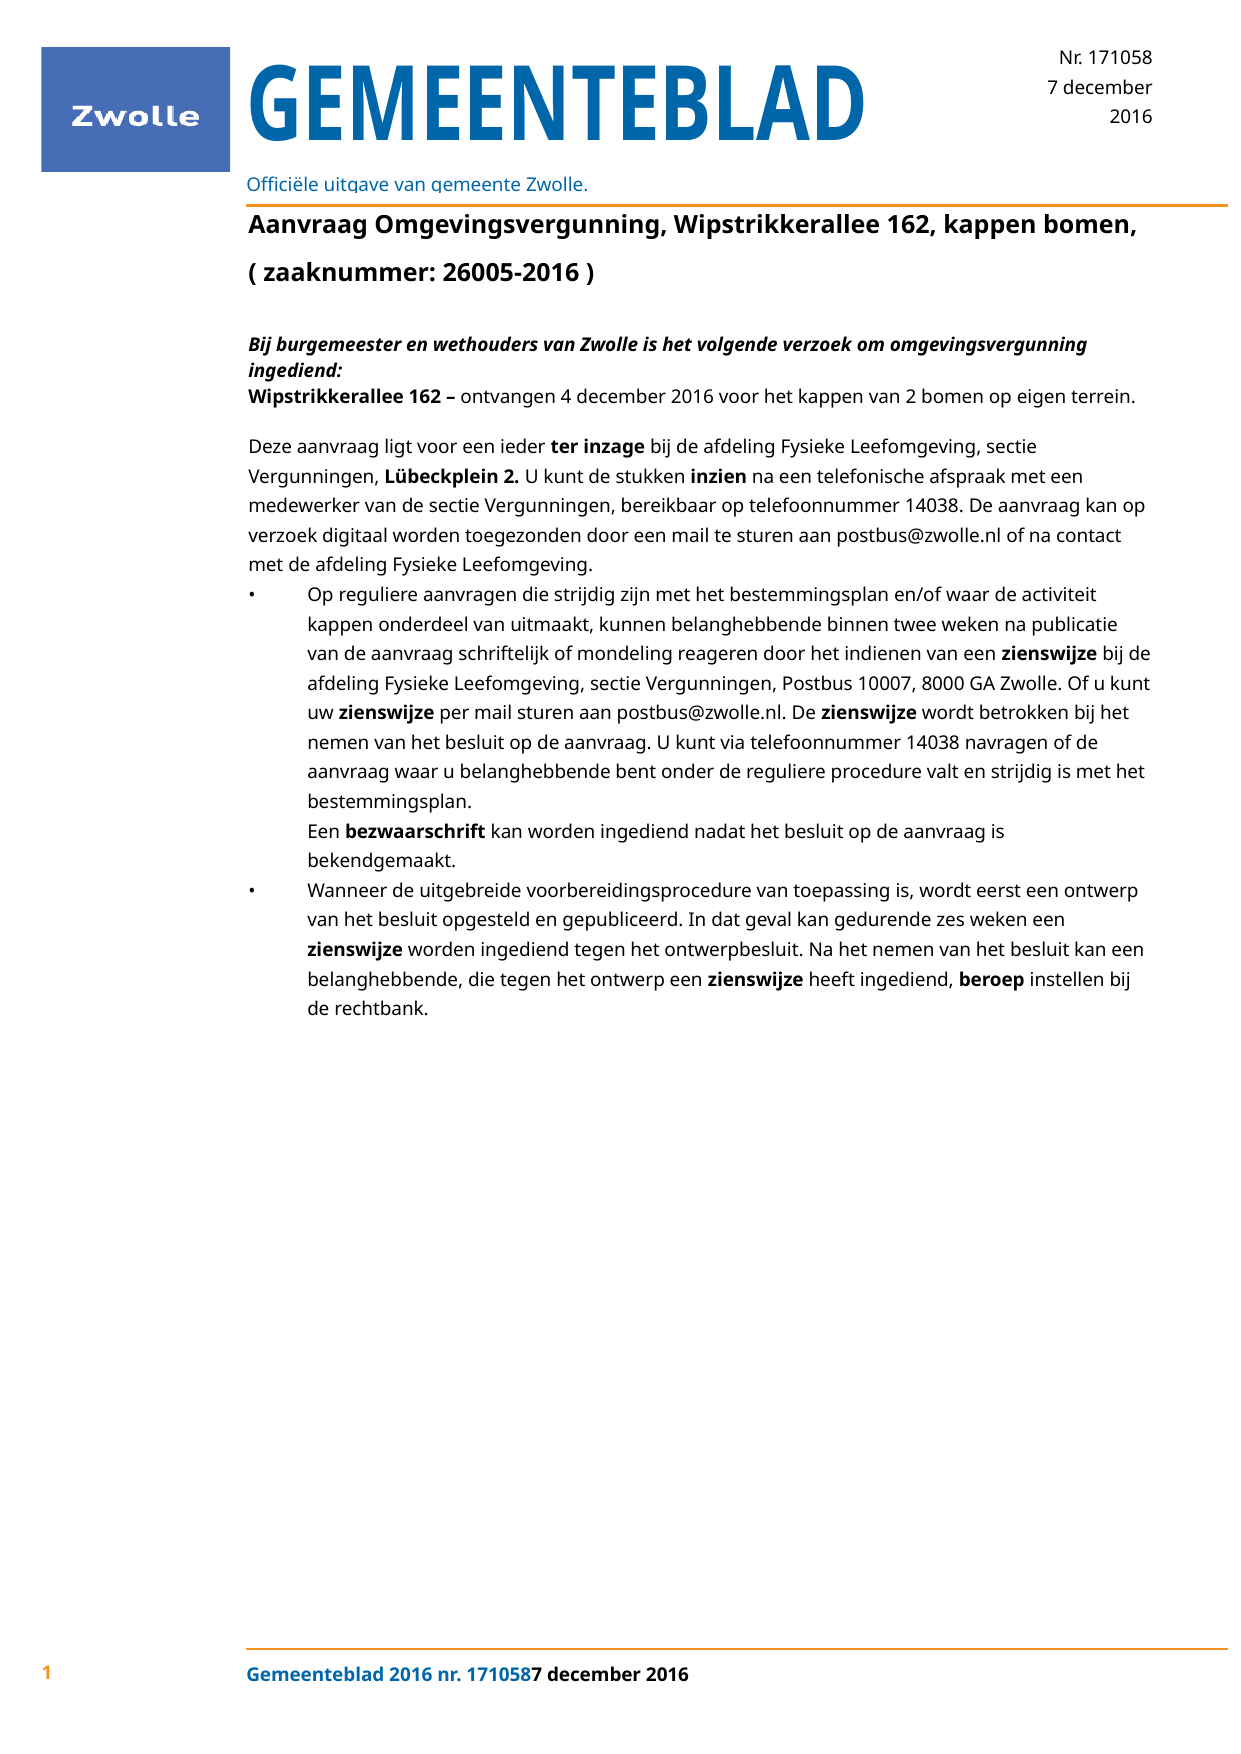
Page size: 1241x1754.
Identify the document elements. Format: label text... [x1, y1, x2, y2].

picture [41, 47, 231, 172]
text Deze aanvraag ligt voor een ieder ter inzage bij de afdeling Fysieke Leefomgeving, sectie Vergunningen, Lübeckplein 2. U kunt de stukken inzien na een telefonische afspraak met een medewerker van de sectie Vergunningen, bereikbaar op telefoonnummer 14038. De aanvraag kan op verzoek digitaal worden toegezonden door een mail te sturen aan postbus@zwolle.nl of na contact met de afdeling Fysieke Leefomgeving. [248, 433, 1152, 577]
text Wipstrikkerallee 162 – ontvangen 4 december 2016 voor het kappen van 2 bomen op eigen terrein. [248, 383, 1152, 409]
list Een bezwaarschrift kan worden ingediend nadat het besluit op de aanvraag is bekendgemaakt. [248, 818, 1152, 873]
text Bij burgemeester en wethouders van Zwolle is het volgende verzoek om omgevingsvergunning ingediend: [248, 331, 1152, 383]
list Wanneer de uitgebreide voorbereidingsprocedure van toepassing is, wordt eerst een ontwerp van het besluit opgesteld en gepubliceerd. In dat geval kan gedurende zes weken een zienswijze worden ingediend tegen het ontwerpbesluit. Na het nemen van het besluit kan een belanghebbende, die tegen het ontwerp een zienswijze heeft ingediend, beroep instellen bij de rechtbank. [248, 877, 1152, 1021]
list Op reguliere aanvragen die strijdig zijn met het bestemmingsplan en/of waar de activiteit kappen onderdeel van uitmaakt, kunnen belanghebbende binnen twee weken na publicatie van de aanvraag schriftelijk of mondeling reageren door het indienen van een zienswijze bij de afdeling Fysieke Leefomgeving, sectie Vergunningen, Postbus 10007, 8000 GA Zwolle. Of u kunt uw zienswijze per mail sturen aan postbus@zwolle.nl. De zienswijze wordt betrokken bij het nemen van het besluit op de aanvraag. U kunt via telefoonnummer 14038 navragen of de aanvraag waar u belanghebbende bent onder de reguliere procedure valt en strijdig is met het bestemmingsplan. [248, 581, 1152, 814]
text Aanvraag Omgevingsvergunning, Wipstrikkerallee 162, kappen bomen, ( zaaknummer: 26005-2016 ) [248, 207, 1152, 288]
